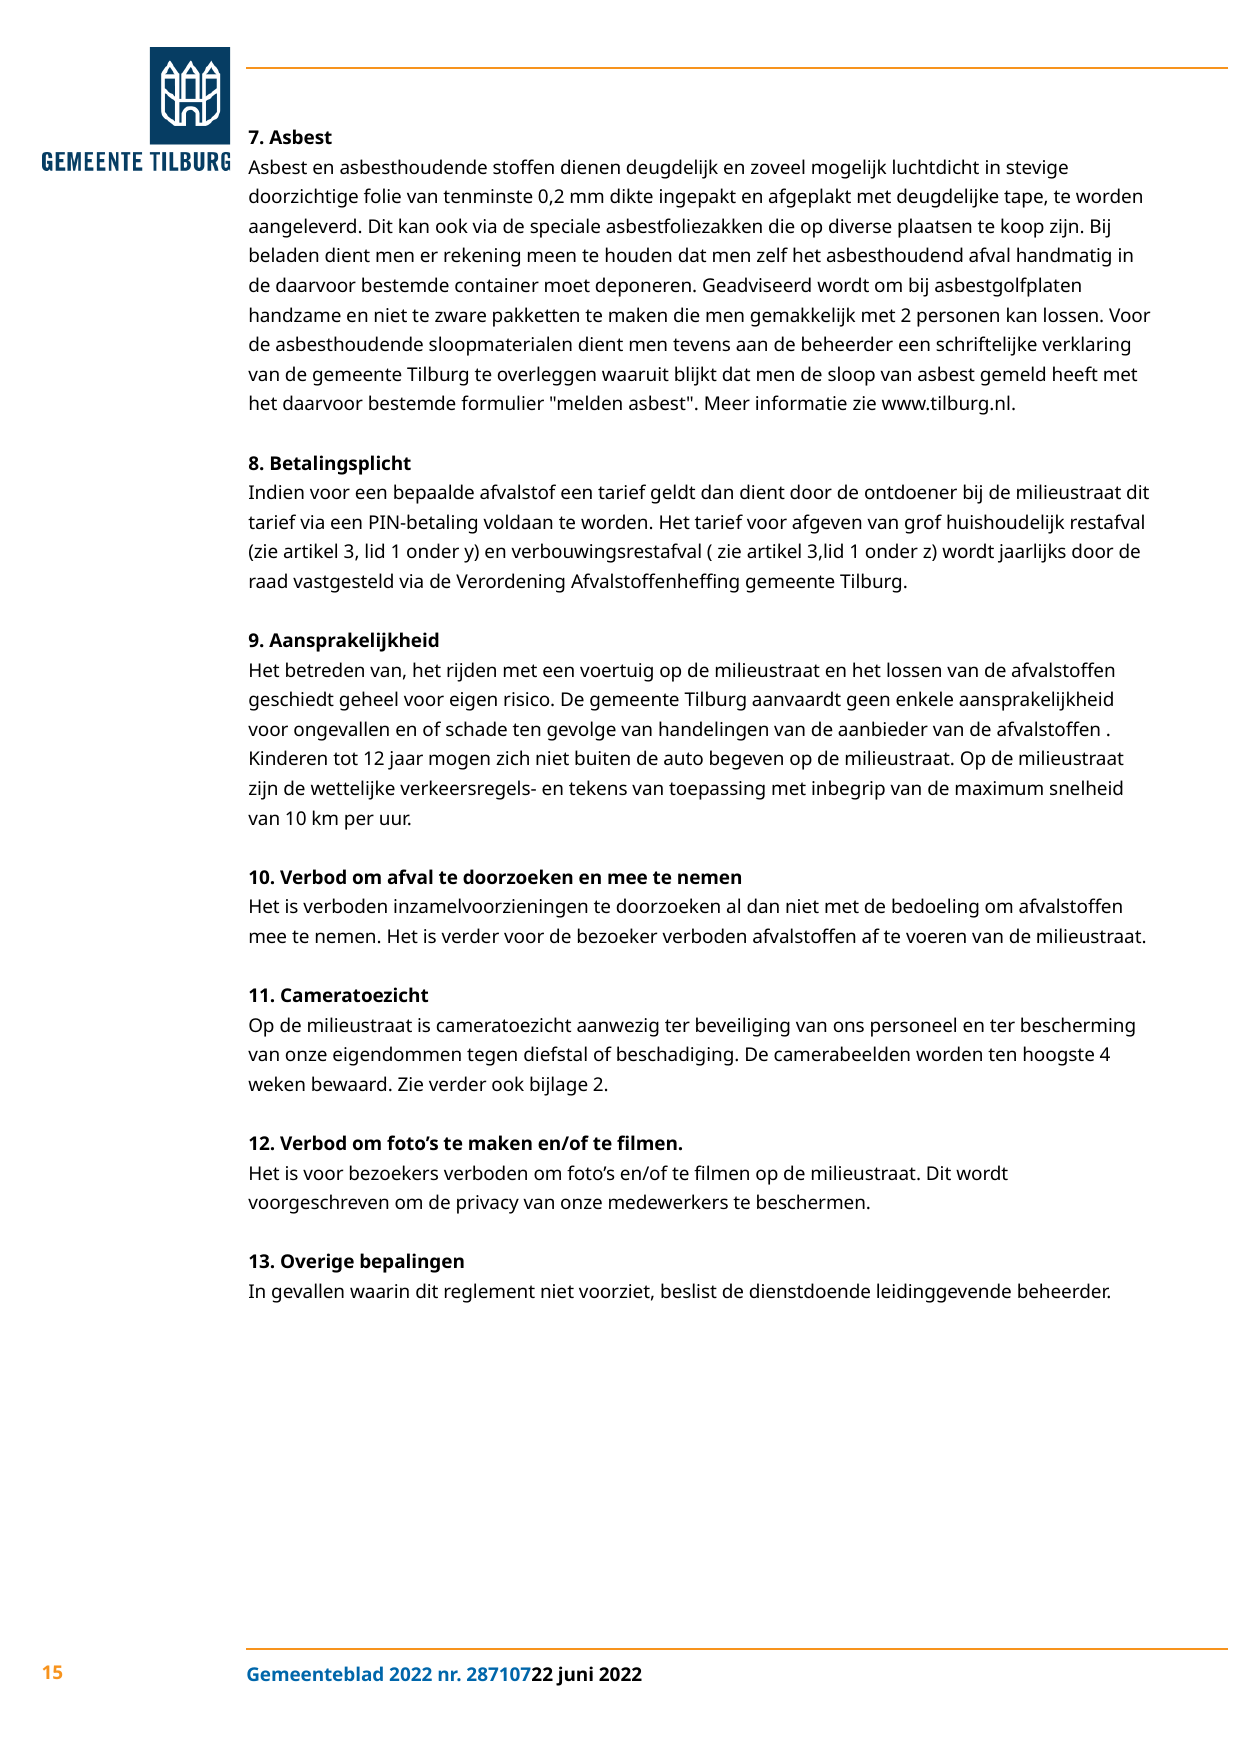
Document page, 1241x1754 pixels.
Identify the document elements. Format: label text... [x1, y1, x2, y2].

text Het is voor bezoekers verboden om foto’s en/of te filmen op de milieustraat. Dit wordt voorgeschreven om de privacy van onze medewerkers te beschermen. [248, 1160, 1152, 1215]
text 13. Overige bepalingen [248, 1248, 1152, 1274]
text 9. Aansprakelijkheid [248, 627, 1152, 653]
text Asbest en asbesthoudende stoffen dienen deugdelijk en zoveel mogelijk luchtdicht in stevige doorzichtige folie van tenminste 0,2 mm dikte ingepakt en afgeplakt met deugdelijke tape, te worden aangeleverd. Dit kan ook via de speciale asbestfoliezakken die op diverse plaatsen te koop zijn. Bij beladen dient men er rekening meen te houden dat men zelf het asbesthoudend afval handmatig in de daarvoor bestemde container moet deponeren. Geadviseerd wordt om bij asbestgolfplaten handzame en niet te zware pakketten te maken die men gemakkelijk met 2 personen kan lossen. Voor de asbesthoudende sloopmaterialen dient men tevens aan de beheerder een schriftelijke verklaring van de gemeente Tilburg te overleggen waaruit blijkt dat men de sloop van asbest gemeld heeft met het daarvoor bestemde formulier "melden asbest". Meer informatie zie www.tilburg.nl. [248, 154, 1152, 416]
text 11. Cameratoezicht [248, 982, 1152, 1008]
text 7. Asbest [248, 124, 1152, 150]
text 8. Betalingsplicht [248, 450, 1152, 476]
text Op de milieustraat is cameratoezicht aanwezig ter beveiliging van ons personeel en ter bescherming van onze eigendommen tegen diefstal of beschadiging. De camerabeelden worden ten hoogste 4 weken bewaard. Zie verder ook bijlage 2. [248, 1012, 1152, 1097]
text 12. Verbod om foto’s te maken en/of te filmen. [248, 1130, 1152, 1156]
picture [41, 47, 231, 172]
text Het betreden van, het rijden met een voertuig op de milieustraat en het lossen van de afvalstoffen geschiedt geheel voor eigen risico. De gemeente Tilburg aanvaardt geen enkele aansprakelijkheid voor ongevallen en of schade ten gevolge van handelingen van de aanbieder van de afvalstoffen . Kinderen tot 12 jaar mogen zich niet buiten de auto begeven op de milieustraat. Op de milieustraat zijn de wettelijke verkeersregels- en tekens van toepassing met inbegrip van de maximum snelheid van 10 km per uur. [248, 657, 1152, 831]
text In gevallen waarin dit reglement niet voorziet, beslist de dienstdoende leidinggevende beheerder. [248, 1278, 1152, 1304]
text Indien voor een bepaalde afvalstof een tarief geldt dan dient door de ontdoener bij de milieustraat dit tarief via een PIN-betaling voldaan te worden. Het tarief voor afgeven van grof huishoudelijk restafval (zie artikel 3, lid 1 onder y) en verbouwingsrestafval ( zie artikel 3,lid 1 onder z) wordt jaarlijks door de raad vastgesteld via de Verordening Afvalstoffenheffing gemeente Tilburg. [248, 479, 1152, 594]
text Het is verboden inzamelvoorzieningen te doorzoeken al dan niet met de bedoeling om afvalstoffen mee te nemen. Het is verder voor de bezoeker verboden afvalstoffen af te voeren van de milieustraat. [248, 893, 1152, 949]
text 10. Verbod om afval te doorzoeken en mee te nemen [248, 864, 1152, 890]
